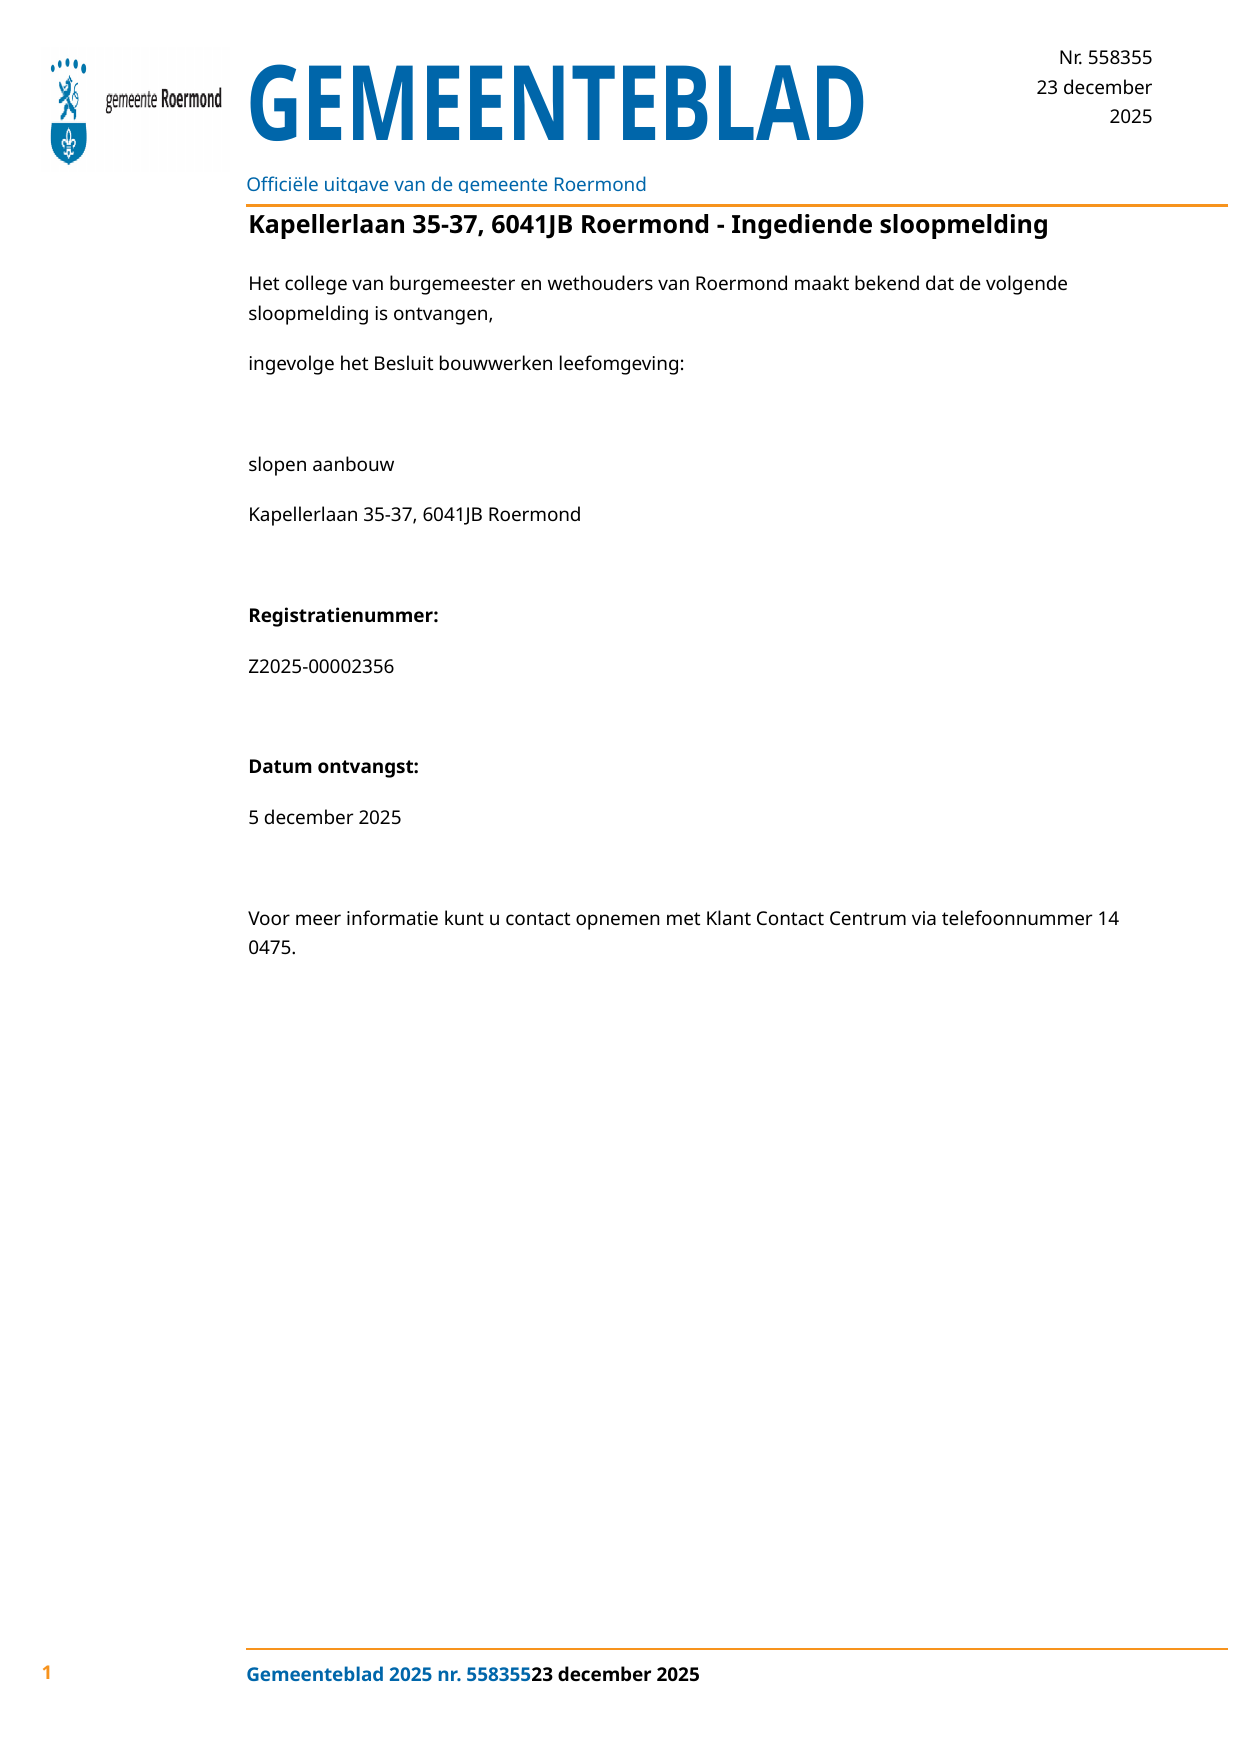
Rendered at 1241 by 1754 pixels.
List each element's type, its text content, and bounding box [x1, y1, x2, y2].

text Registratienummer: [248, 602, 1152, 628]
text Z2025-00002356 [248, 653, 1152, 678]
text Kapellerlaan 35-37, 6041JB Roermond [248, 502, 1152, 527]
text 5 december 2025 [248, 804, 1152, 830]
picture [41, 47, 231, 172]
text ingevolge het Besluit bouwwerken leefomgeving: [248, 350, 1152, 376]
text Kapellerlaan 35-37, 6041JB Roermond - Ingediende sloopmelding [248, 207, 1152, 241]
text slopen aanbouw [248, 451, 1152, 477]
text Voor meer informatie kunt u contact opnemen met Klant Contact Centrum via telefoonnummer 14 0475. [248, 905, 1152, 960]
text Datum ontvangst: [248, 754, 1152, 779]
text Het college van burgemeester en wethouders van Roermond maakt bekend dat de volgende sloopmelding is ontvangen, [248, 270, 1152, 326]
